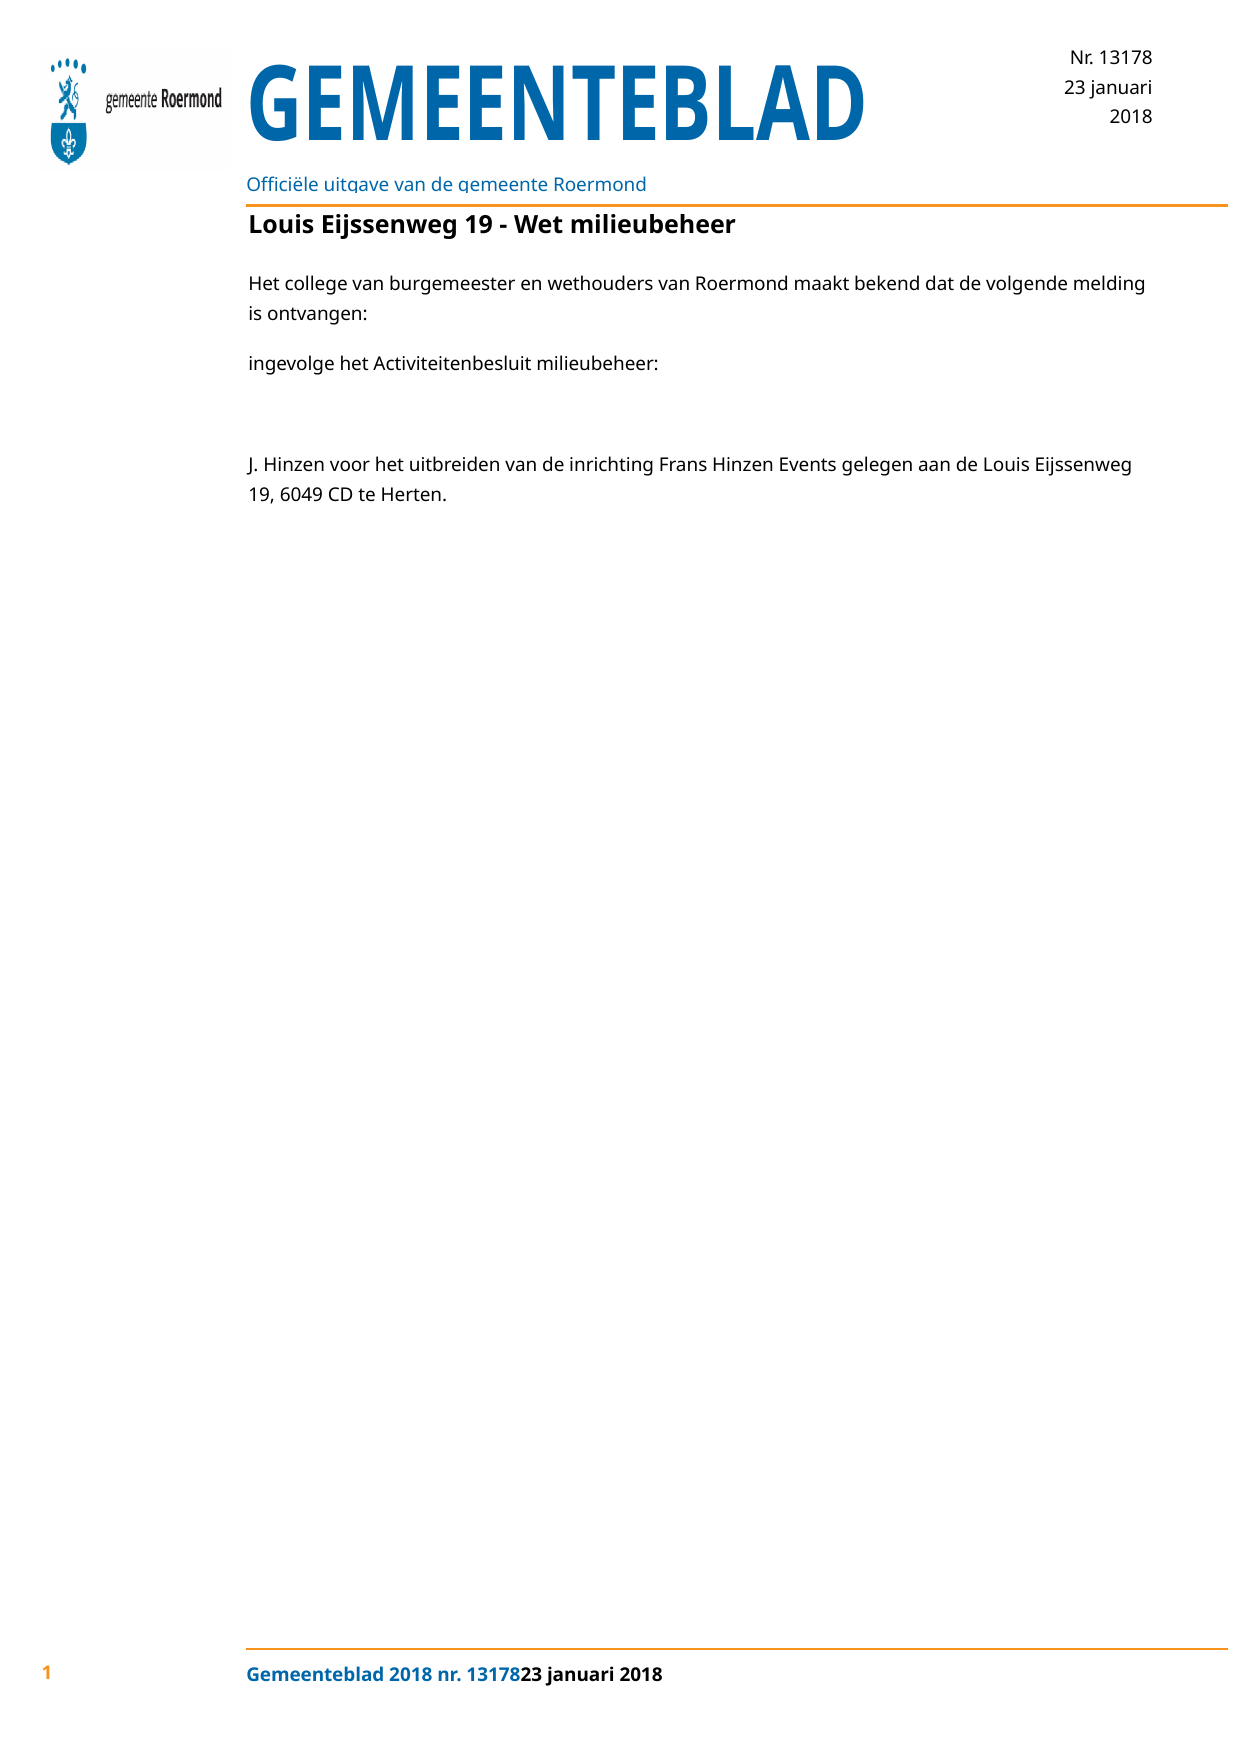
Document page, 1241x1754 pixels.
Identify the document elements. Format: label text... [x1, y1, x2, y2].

text Louis Eijssenweg 19 - Wet milieubeheer [248, 207, 1152, 241]
picture [41, 47, 231, 172]
text J. Hinzen voor het uitbreiden van de inrichting Frans Hinzen Events gelegen aan de Louis Eijssenweg 19, 6049 CD te Herten. [248, 451, 1152, 506]
text ingevolge het Activiteitenbesluit milieubeheer: [248, 350, 1152, 376]
text Het college van burgemeester en wethouders van Roermond maakt bekend dat de volgende melding is ontvangen: [248, 270, 1152, 326]
